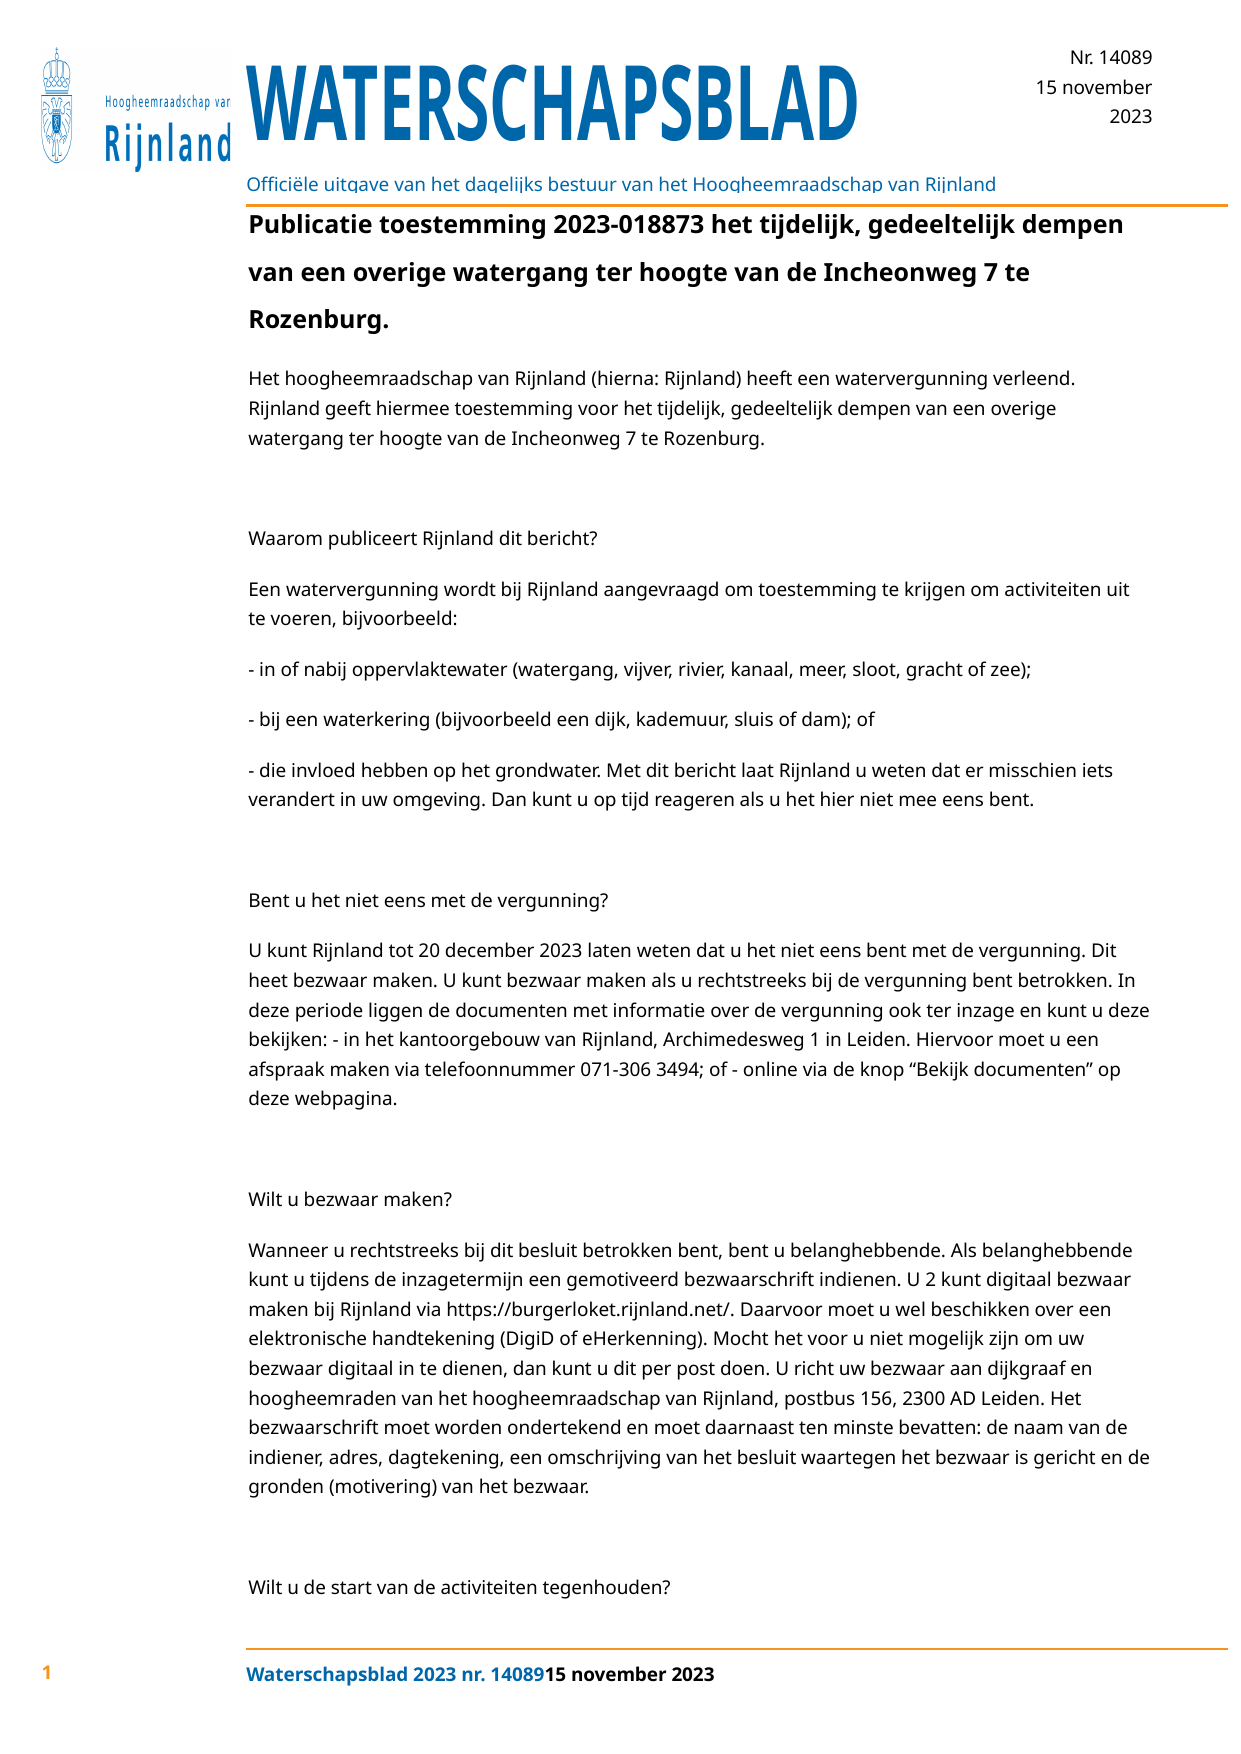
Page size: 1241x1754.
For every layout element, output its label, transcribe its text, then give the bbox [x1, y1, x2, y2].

text Waarom publiceert Rijnland dit bericht? [248, 526, 1152, 551]
text Het hoogheemraadschap van Rijnland (hierna: Rijnland) heeft een watervergunning verleend. Rijnland geeft hiermee toestemming voor het tijdelijk, gedeeltelijk dempen van een overige watergang ter hoogte van de Incheonweg 7 te Rozenburg. [248, 366, 1152, 450]
text Wanneer u rechtstreeks bij dit besluit betrokken bent, bent u belanghebbende. Als belanghebbende kunt u tijdens de inzagetermijn een gemotiveerd bezwaarschrift indienen. U 2 kunt digitaal bezwaar maken bij Rijnland via https://burgerloket.rijnland.net/. Daarvoor moet u wel beschikken over een elektronische handtekening (DigiD of eHerkenning). Mocht het voor u niet mogelijk zijn om uw bezwaar digitaal in te dienen, dan kunt u dit per post doen. U richt uw bezwaar aan dijkgraaf en hoogheemraden van het hoogheemraadschap van Rijnland, postbus 156, 2300 AD Leiden. Het bezwaarschrift moet worden ondertekend en moet daarnaast ten minste bevatten: de naam van de indiener, adres, dagtekening, een omschrijving van het besluit waartegen het bezwaar is gericht en de gronden (motivering) van het bezwaar. [248, 1237, 1152, 1499]
text Publicatie toestemming 2023-018873 het tijdelijk, gedeeltelijk dempen van een overige watergang ter hoogte van de Incheonweg 7 te Rozenburg. [248, 207, 1152, 336]
text Een watervergunning wordt bij Rijnland aangevraagd om toestemming te krijgen om activiteiten uit te voeren, bijvoorbeeld: [248, 576, 1152, 631]
text Wilt u de start van de activiteiten tegenhouden? [248, 1574, 1152, 1600]
text Bent u het niet eens met de vergunning? [248, 887, 1152, 913]
text - die invloed hebben op het grondwater. Met dit bericht laat Rijnland u weten dat er misschien iets verandert in uw omgeving. Dan kunt u op tijd reageren als u het hier niet mee eens bent. [248, 757, 1152, 812]
text - bij een waterkering (bijvoorbeeld een dijk, kademuur, sluis of dam); of [248, 706, 1152, 732]
picture [41, 47, 231, 172]
text Wilt u bezwaar maken? [248, 1186, 1152, 1212]
text U kunt Rijnland tot 20 december 2023 laten weten dat u het niet eens bent met de vergunning. Dit heet bezwaar maken. U kunt bezwaar maken als u rechtstreeks bij de vergunning bent betrokken. In deze periode liggen de documenten met informatie over de vergunning ook ter inzage en kunt u deze bekijken: - in het kantoorgebouw van Rijnland, Archimedesweg 1 in Leiden. Hiervoor moet u een afspraak maken via telefoonnummer 071-306 3494; of - online via de knop “Bekijk documenten” op deze webpagina. [248, 938, 1152, 1111]
text - in of nabij oppervlaktewater (watergang, vijver, rivier, kanaal, meer, sloot, gracht of zee); [248, 656, 1152, 682]
